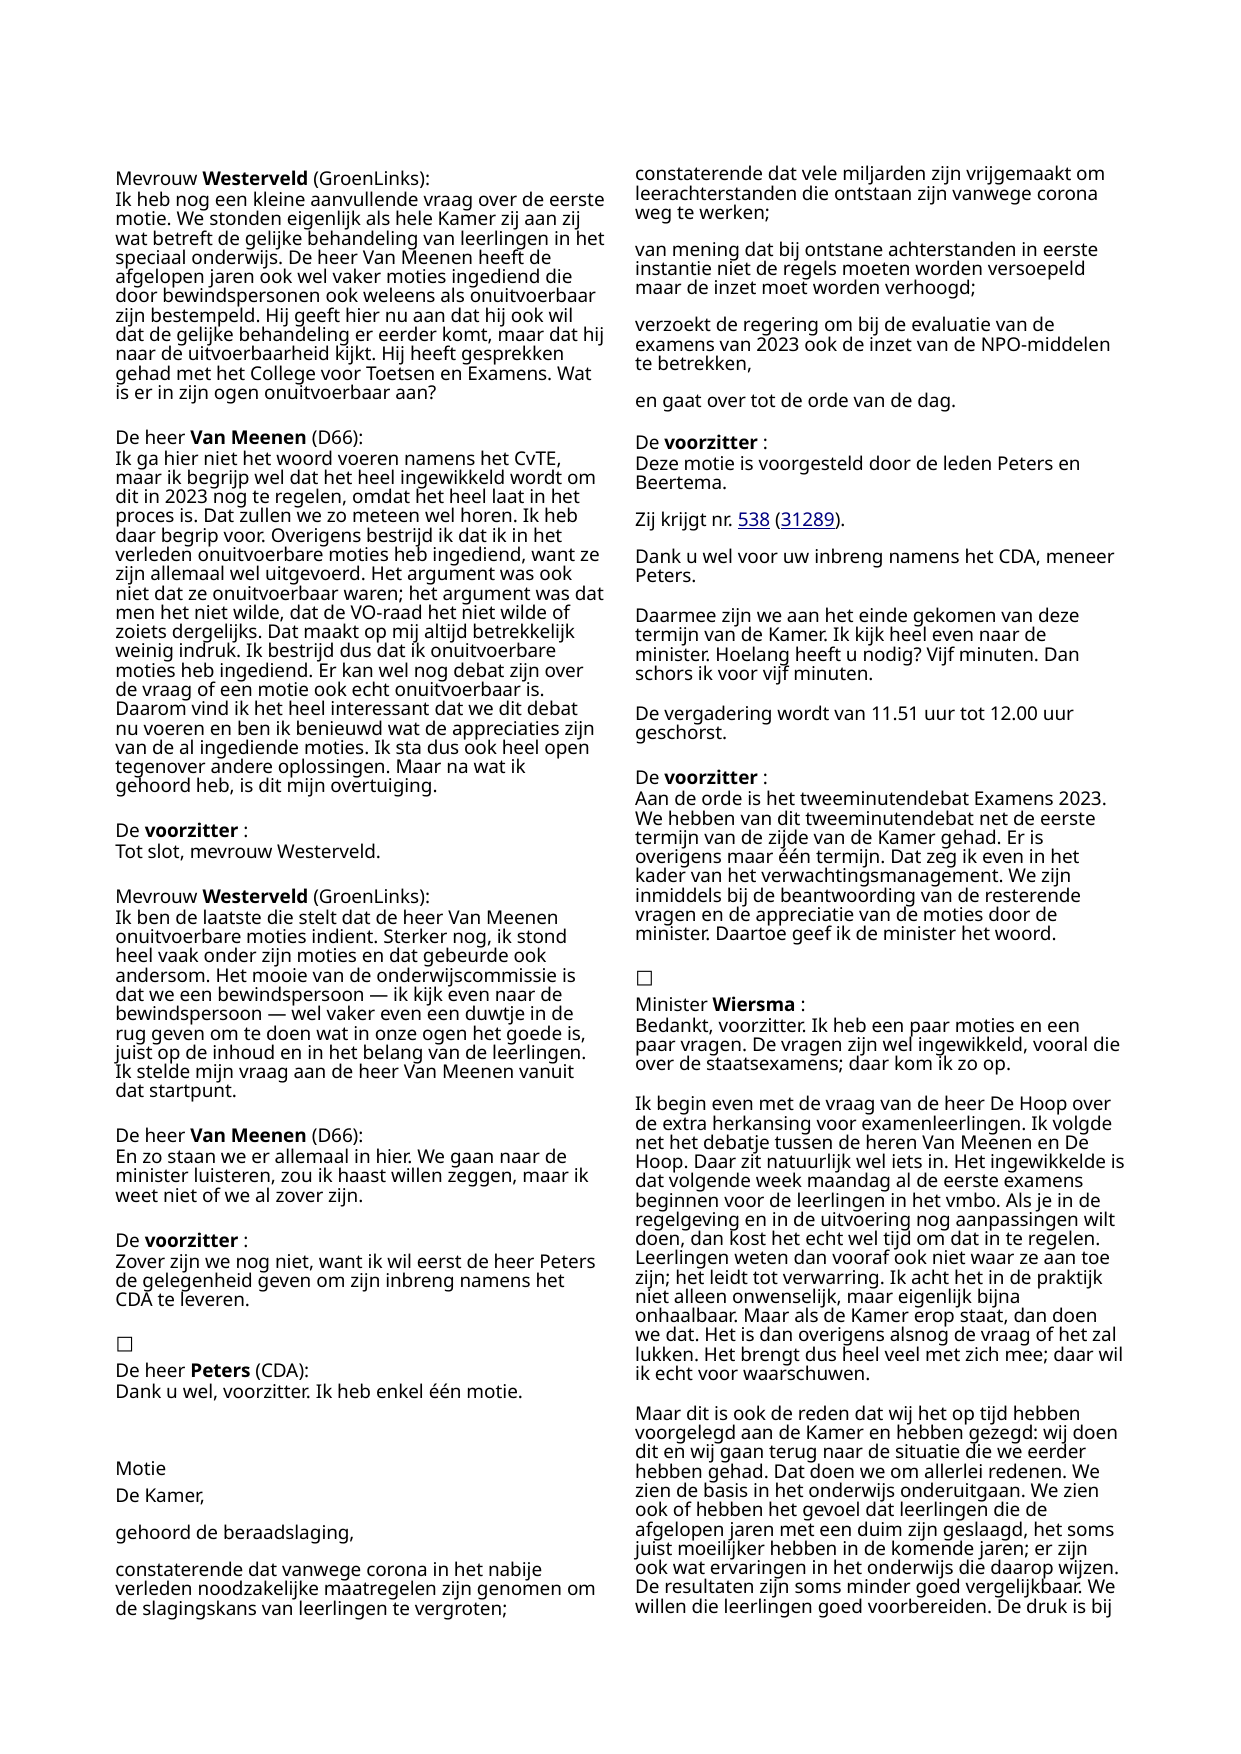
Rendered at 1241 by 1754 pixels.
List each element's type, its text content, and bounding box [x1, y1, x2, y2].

text Tot slot, mevrouw Westerveld. [115, 843, 605, 862]
text en gaat over tot de orde van de dag. [635, 392, 1125, 411]
text De voorzitter : [635, 764, 1125, 790]
text Dank u wel voor uw inbreng namens het CDA, meneer Peters. [635, 548, 1125, 586]
text Ik heb nog een kleine aanvullende vraag over de eerste motie. We stonden eigenlijk als hele Kamer zij aan zij wat betreft de gelijke behandeling van leerlingen in het speciaal onderwijs. De heer Van Meenen heeft de afgelopen jaren ook wel vaker moties ingediend die door bewindspersonen ook weleens als onuitvoerbaar zijn bestempeld. Hij geeft hier nu aan dat hij ook wil dat de gelijke behandeling er eerder komt, maar dat hij naar de uitvoerbaarheid kijkt. Hij heeft gesprekken gehad met het College voor Toetsen en Examens. Wat is er in zijn ogen onuitvoerbaar aan? [115, 191, 605, 403]
text Zij krijgt nr. 538 (31289). [635, 511, 1125, 530]
text van mening dat bij ontstane achterstanden in eerste instantie niet de regels moeten worden versoepeld maar de inzet moet worden verhoogd; [635, 241, 1125, 299]
text De voorzitter : [115, 1227, 605, 1253]
text Deze motie is voorgesteld door de leden Peters en Beertema. [635, 454, 1125, 493]
text Maar dit is ook de reden dat wij het op tijd hebben voorgelegd aan de Kamer en hebben gezegd: wij doen dit en wij gaan terug naar de situatie die we eerder hebben gehad. Dat doen we om allerlei redenen. We zien de basis in het onderwijs onderuitgaan. We zien ook of hebben het gevoel dat leerlingen die de afgelopen jaren met een duim zijn geslaagd, het soms juist moeilijker hebben in de komende jaren; er zijn ook wat ervaringen in het onderwijs die daarop wijzen. De resultaten zijn soms minder goed vergelijkbaar. We willen die leerlingen goed voorbereiden. De druk is bij [635, 1405, 1125, 1617]
text De heer Peters (CDA): [115, 1357, 605, 1383]
text De heer Van Meenen (D66): [115, 1122, 605, 1148]
text Dank u wel, voorzitter. Ik heb enkel één motie. [115, 1383, 605, 1402]
text De voorzitter : [635, 429, 1125, 454]
text De voorzitter : [115, 817, 605, 843]
text Daarmee zijn we aan het einde gekomen van deze termijn van de Kamer. Ik kijk heel even naar de minister. Hoelang heeft u nodig? Vijf minuten. Dan schors ik voor vijf minuten. [635, 607, 1125, 684]
text Minister Wiersma : [635, 991, 1125, 1017]
text En zo staan we er allemaal in hier. We gaan naar de minister luisteren, zou ik haast willen zeggen, maar ik weet niet of we al zover zijn. [115, 1148, 605, 1206]
text Zover zijn we nog niet, want ik wil eerst de heer Peters de gelegenheid geven om zijn inbreng namens het CDA te leveren. [115, 1253, 605, 1310]
text Bedankt, voorzitter. Ik heb een paar moties en een paar vragen. De vragen zijn wel ingewikkeld, vooral die over de staatsexamens; daar kom ik zo op. [635, 1017, 1125, 1074]
text De Kamer, [115, 1487, 605, 1506]
text Ik begin even met de vraag van de heer De Hoop over de extra herkansing voor examenleerlingen. Ik volgde net het debatje tussen de heren Van Meenen en De Hoop. Daar zit natuurlijk wel iets in. Het ingewikkelde is dat volgende week maandag al de eerste examens beginnen voor de leerlingen in het vmbo. Als je in de regelgeving en in de uitvoering nog aanpassingen wilt doen, dan kost het echt wel tijd om dat in te regelen. Leerlingen weten dan vooraf ook niet waar ze aan toe zijn; het leidt tot verwarring. Ik acht het in de praktijk niet alleen onwenselijk, maar eigenlijk bijna onhaalbaar. Maar als de Kamer erop staat, dan doen we dat. Het is dan overigens alsnog de vraag of het zal lukken. Het brengt dus heel veel met zich mee; daar wil ik echt voor waarschuwen. [635, 1095, 1125, 1384]
text constaterende dat vanwege corona in het nabije verleden noodzakelijke maatregelen zijn genomen om de slagingskans van leerlingen te vergroten; [115, 1561, 605, 1619]
text De heer Van Meenen (D66): [115, 424, 605, 450]
text Aan de orde is het tweeminutendebat Examens 2023. We hebben van dit tweeminutendebat net de eerste termijn van de zijde van de Kamer gehad. Er is overigens maar één termijn. Dat zeg ik even in het kader van het verwachtingsmanagement. We zijn inmiddels bij de beantwoording van de resterende vragen en de appreciatie van de moties door de minister. Daartoe geef ik de minister het woord. [635, 790, 1125, 944]
text Mevrouw Westerveld (GroenLinks): [115, 883, 605, 909]
text gehoord de beraadslaging, [115, 1524, 605, 1543]
text Mevrouw Westerveld (GroenLinks): [115, 165, 605, 191]
text De vergadering wordt van 11.51 uur tot 12.00 uur geschorst. [635, 705, 1125, 744]
text ⬜ [635, 965, 1125, 991]
text constaterende dat vele miljarden zijn vrijgemaakt om leerachterstanden die ontstaan zijn vanwege corona weg te werken; [635, 165, 1125, 223]
text ⬜ [115, 1331, 605, 1357]
text Motie [115, 1455, 605, 1481]
text Ik ga hier niet het woord voeren namens het CvTE, maar ik begrijp wel dat het heel ingewikkeld wordt om dit in 2023 nog te regelen, omdat het heel laat in het proces is. Dat zullen we zo meteen wel horen. Ik heb daar begrip voor. Overigens bestrijd ik dat ik in het verleden onuitvoerbare moties heb ingediend, want ze zijn allemaal wel uitgevoerd. Het argument was ook niet dat ze onuitvoerbaar waren; het argument was dat men het niet wilde, dat de VO-raad het niet wilde of zoiets dergelijks. Dat maakt op mij altijd betrekkelijk weinig indruk. Ik bestrijd dus dat ik onuitvoerbare moties heb ingediend. Er kan wel nog debat zijn over de vraag of een motie ook echt onuitvoerbaar is. Daarom vind ik het heel interessant dat we dit debat nu voeren en ben ik benieuwd wat de appreciaties zijn van de al ingediende moties. Ik sta dus ook heel open tegenover andere oplossingen. Maar na wat ik gehoord heb, is dit mijn overtuiging. [115, 450, 605, 797]
text verzoekt de regering om bij de evaluatie van de examens van 2023 ook de inzet van de NPO-middelen te betrekken, [635, 316, 1125, 374]
text Ik ben de laatste die stelt dat de heer Van Meenen onuitvoerbare moties indient. Sterker nog, ik stond heel vaak onder zijn moties en dat gebeurde ook andersom. Het mooie van de onderwijscommissie is dat we een bewindspersoon — ik kijk even naar de bewindspersoon — wel vaker even een duwtje in de rug geven om te doen wat in onze ogen het goede is, juist op de inhoud en in het belang van de leerlingen. Ik stelde mijn vraag aan de heer Van Meenen vanuit dat startpunt. [115, 909, 605, 1102]
